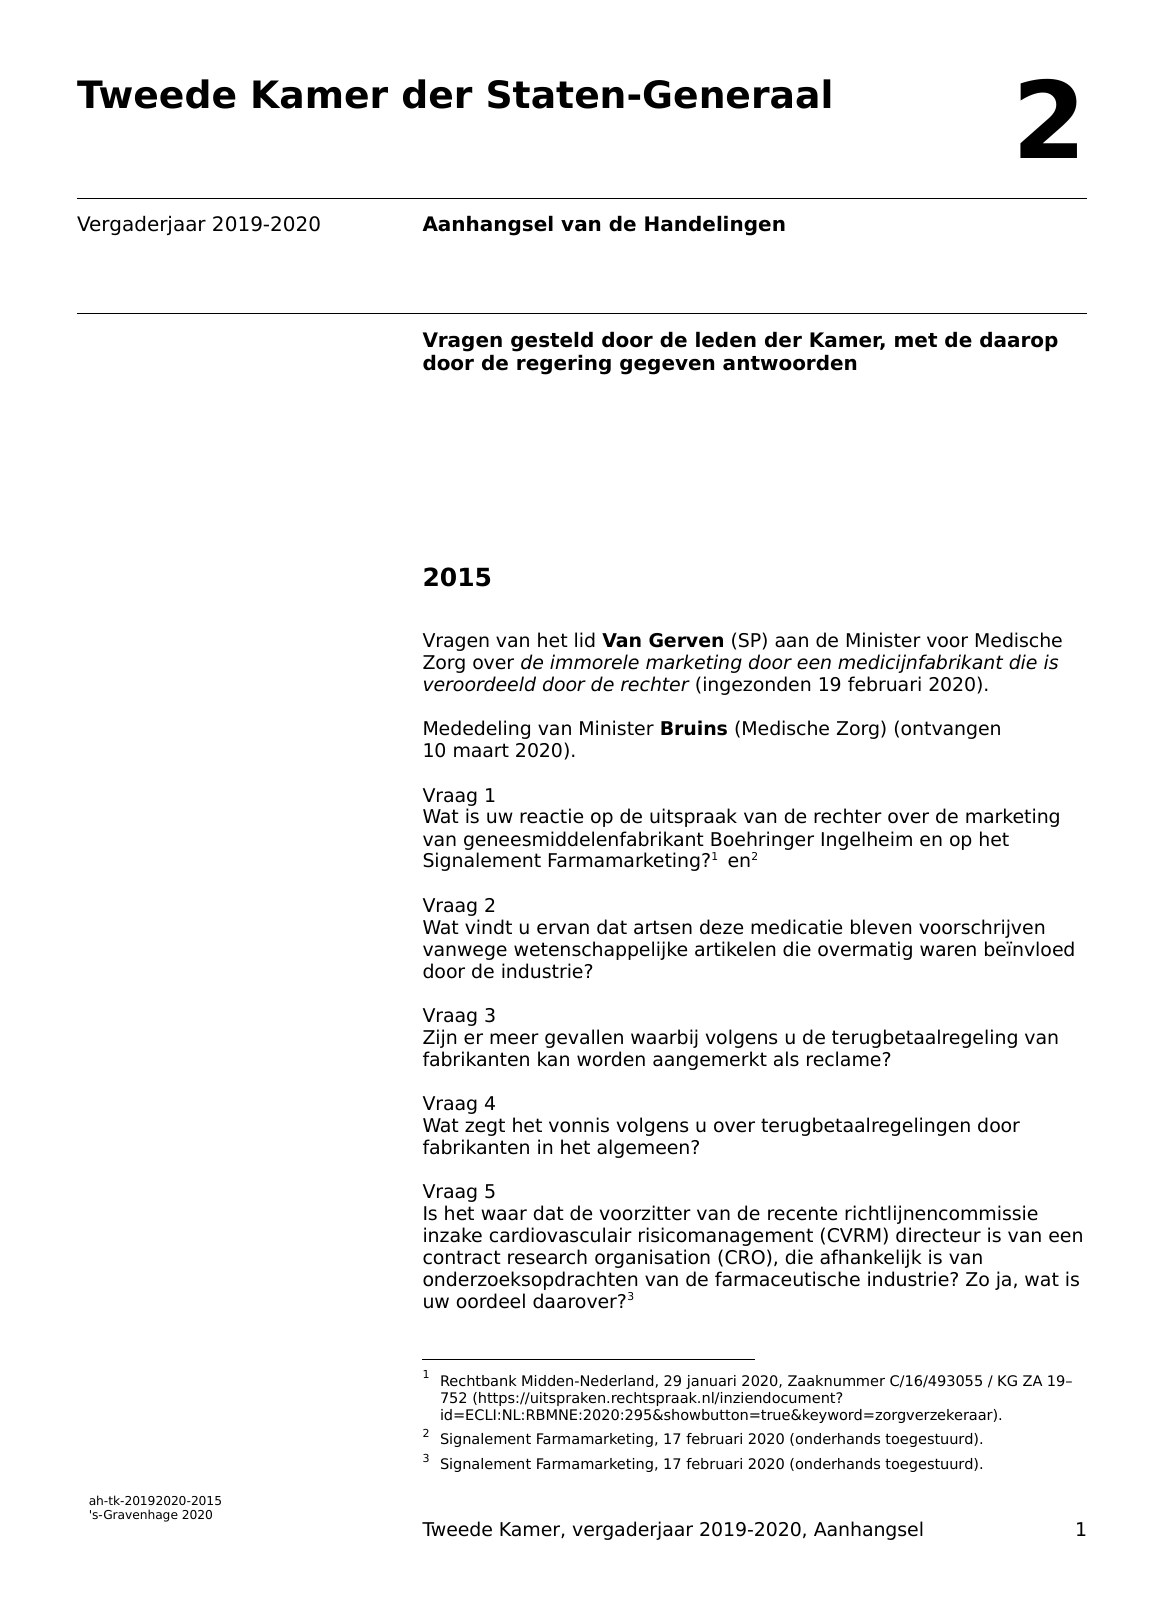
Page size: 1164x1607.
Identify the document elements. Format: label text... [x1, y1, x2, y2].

text Vraag 3 [422, 1005, 1087, 1027]
text Zijn er meer gevallen waarbij volgens u de terugbetaalregeling van fabrikanten kan worden aangemerkt als reclame? [422, 1027, 1087, 1071]
text Rechtbank Midden-Nederland, 29 januari 2020, Zaaknummer C/16/493055 / KG ZA 19–752 (https://uitspraken.rechtspraak.nl/inziendocument?id=ECLI:NL:RBMNE:2020:295&showbutton=true&keyword=zorgverzekeraar). [422, 1368, 1087, 1424]
text Vraag 1 [422, 784, 1087, 806]
text Signalement Farmamarketing, 17 februari 2020 (onderhands toegestuurd). [422, 1452, 1087, 1474]
text Vragen van het lid Van Gerven (SP) aan de Minister voor Medische Zorg over de immorele marketing door een medicijnfabrikant die is veroordeeld door de rechter (ingezonden 19 februari 2020). [422, 630, 1087, 696]
text Vraag 2 [422, 894, 1087, 917]
table_cell [77, 314, 422, 375]
text Wat zegt het vonnis volgens u over terugbetaalregelingen door fabrikanten in het algemeen? [422, 1115, 1087, 1159]
text Mededeling van Minister Bruins (Medische Zorg) (ontvangen 10 maart 2020). [422, 718, 1087, 762]
text Vraag 4 [422, 1093, 1087, 1115]
table_cell Aanhangsel van de Handelingen [422, 199, 1087, 313]
text Is het waar dat de voorzitter van de recente richtlijnencommissie inzake cardiovasculair risicomanagement (CVRM) directeur is van een contract research organisation (CRO), die afhankelijk is van onderzoeksopdrachten van de farmaceutische industrie? Zo ja, wat is uw oordeel daarover? [422, 1203, 1087, 1313]
table_header 2 [886, 59, 1087, 198]
text Wat vindt u ervan dat artsen deze medicatie bleven voorschrijven vanwege wetenschappelijke artikelen die overmatig waren beïnvloed door de industrie? [422, 917, 1087, 982]
table_header Tweede Kamer der Staten-Generaal [77, 59, 886, 198]
text 2015 [422, 563, 1087, 592]
text Signalement Farmamarketing, 17 februari 2020 (onderhands toegestuurd). [422, 1427, 1087, 1449]
text ah-tk-20192020-2015 [88, 1494, 323, 1508]
text 's-Gravenhage 2020 [88, 1508, 323, 1522]
table_cell Vragen gesteld door de leden der Kamer, met de daarop door de regering gegeven antwoorden [422, 314, 1087, 375]
table_cell Vergaderjaar 2019-2020 [77, 199, 422, 313]
text Vraag 5 [422, 1181, 1087, 1203]
text Wat is uw reactie op de uitspraak van de rechter over de marketing van geneesmiddelenfabrikant Boehringer Ingelheim en op het Signalement Farmamarketing? en [422, 806, 1087, 872]
